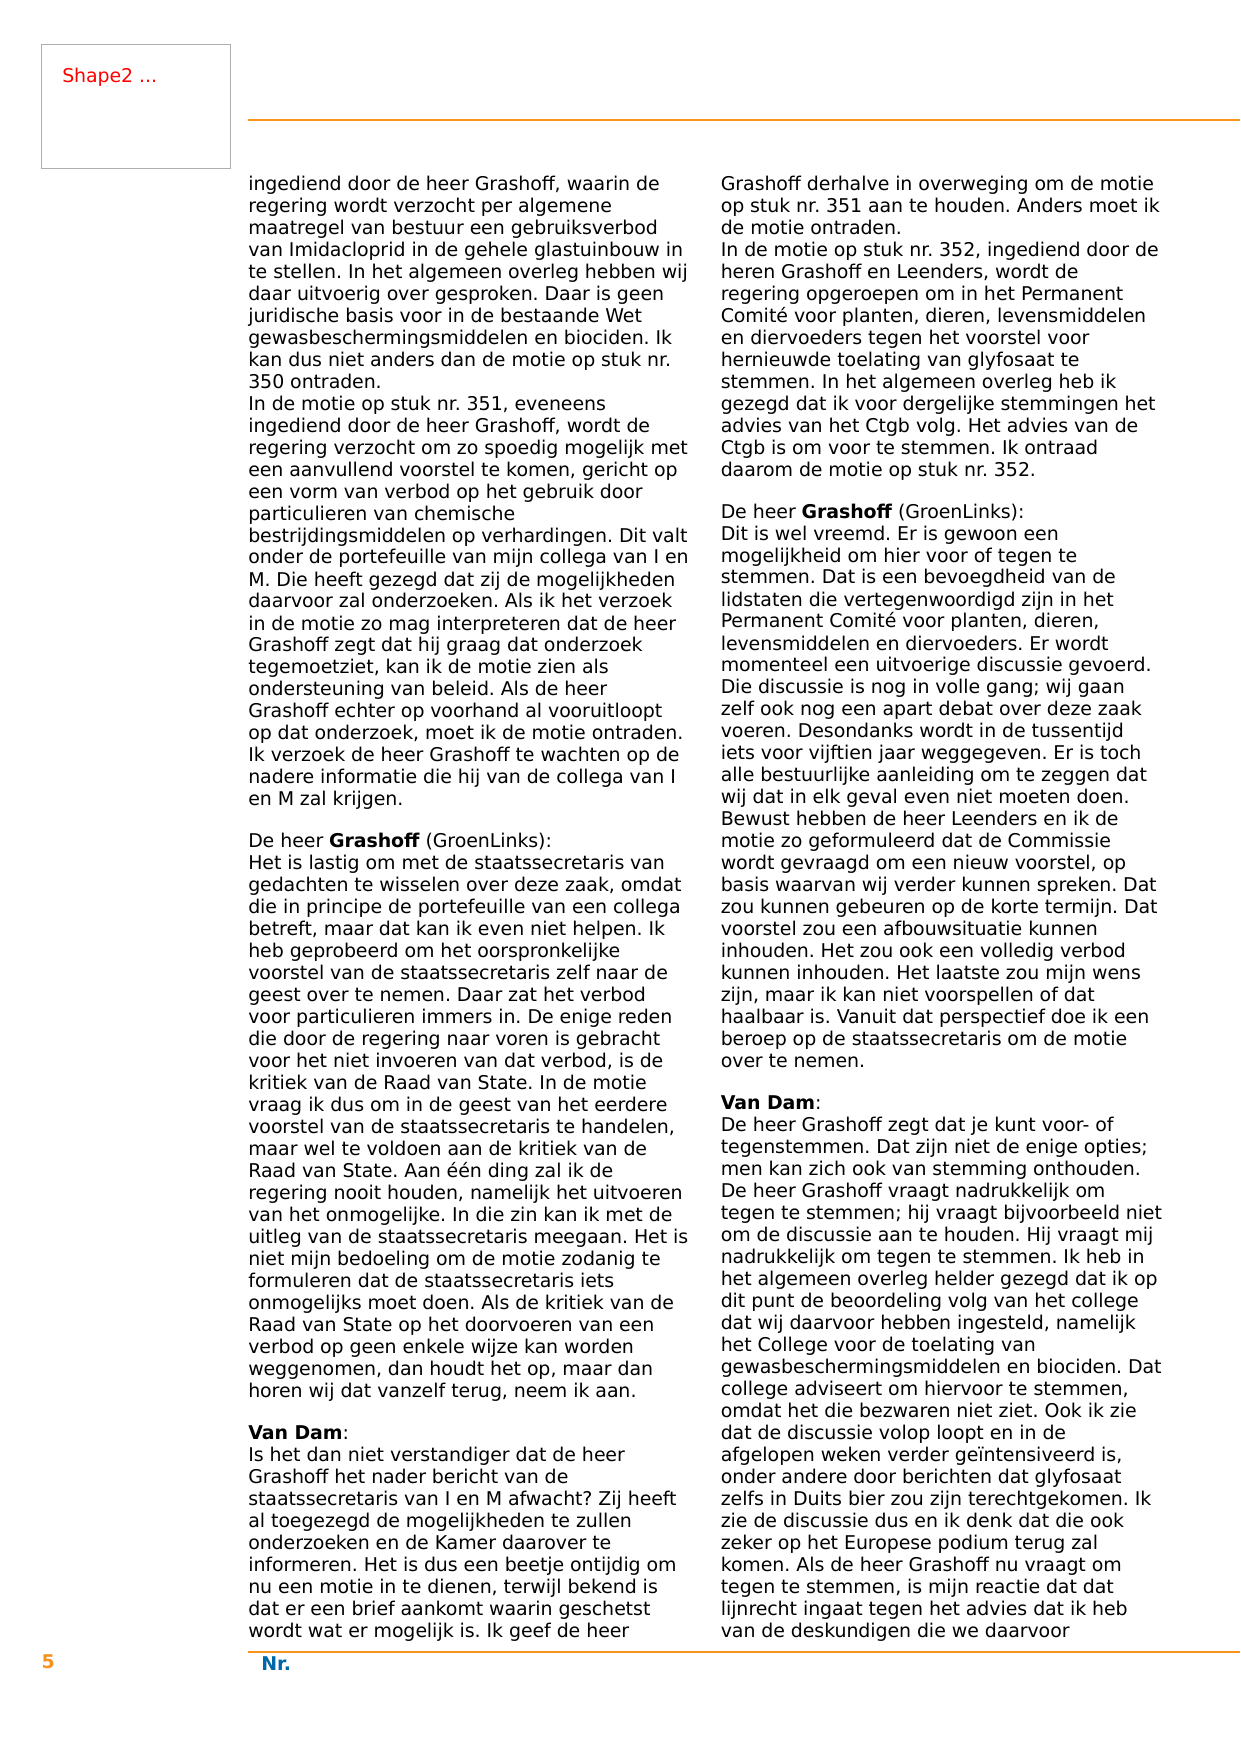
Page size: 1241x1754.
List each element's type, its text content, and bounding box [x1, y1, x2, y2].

text In de motie op stuk nr. 351, eveneens ingediend door de heer Grashoff, wordt de regering verzocht om zo spoedig mogelijk met een aanvullend voorstel te komen, gericht op een vorm van verbod op het gebruik door particulieren van chemische bestrijdingsmiddelen op verhardingen. Dit valt onder de portefeuille van mijn collega van I en M. Die heeft gezegd dat zij de mogelijkheden daarvoor zal onderzoeken. Als ik het verzoek in de motie zo mag interpreteren dat de heer Grashoff zegt dat hij graag dat onderzoek tegemoetziet, kan ik de motie zien als ondersteuning van beleid. Als de heer Grashoff echter op voorhand al vooruitloopt op dat onderzoek, moet ik de motie ontraden. Ik verzoek de heer Grashoff te wachten op de nadere informatie die hij van de collega van I en M zal krijgen. [248, 393, 691, 810]
text De heer Grashoff (GroenLinks): [248, 830, 691, 852]
text In de motie op stuk nr. 352, ingediend door de heren Grashoff en Leenders, wordt de regering opgeroepen om in het Permanent Comité voor planten, dieren, levensmiddelen en diervoeders tegen het voorstel voor hernieuwde toelating van glyfosaat te stemmen. In het algemeen overleg heb ik gezegd dat ik voor dergelijke stemmingen het advies van het Ctgb volg. Het advies van de Ctgb is om voor te stemmen. Ik ontraad daarom de motie op stuk nr. 352. [721, 239, 1163, 481]
text Het is lastig om met de staatssecretaris van gedachten te wisselen over deze zaak, omdat die in principe de portefeuille van een collega betreft, maar dat kan ik even niet helpen. Ik heb geprobeerd om het oorspronkelijke voorstel van de staatssecretaris zelf naar de geest over te nemen. Daar zat het verbod voor particulieren immers in. De enige reden die door de regering naar voren is gebracht voor het niet invoeren van dat verbod, is de kritiek van de Raad van State. In de motie vraag ik dus om in de geest van het eerdere voorstel van de staatssecretaris te handelen, maar wel te voldoen aan de kritiek van de Raad van State. Aan één ding zal ik de regering nooit houden, namelijk het uitvoeren van het onmogelijke. In die zin kan ik met de uitleg van de staatssecretaris meegaan. Het is niet mijn bedoeling om de motie zodanig te formuleren dat de staatssecretaris iets onmogelijks moet doen. Als de kritiek van de Raad van State op het doorvoeren van een verbod op geen enkele wijze kan worden weggenomen, dan houdt het op, maar dan horen wij dat vanzelf terug, neem ik aan. [248, 852, 691, 1402]
text Is het dan niet verstandiger dat de heer Grashoff het nader bericht van de staatssecretaris van I en M afwacht? Zij heeft al toegezegd de mogelijkheden te zullen onderzoeken en de Kamer daarover te informeren. Het is dus een beetje ontijdig om nu een motie in te dienen, terwijl bekend is dat er een brief aankomt waarin geschetst wordt wat er mogelijk is. Ik geef de heer [248, 1444, 691, 1641]
text Grashoff derhalve in overweging om de motie op stuk nr. 351 aan te houden. Anders moet ik de motie ontraden. [721, 173, 1163, 239]
text De heer Grashoff (GroenLinks): [721, 501, 1163, 522]
text Van Dam: [248, 1422, 691, 1444]
text Dit is wel vreemd. Er is gewoon een mogelijkheid om hier voor of tegen te stemmen. Dat is een bevoegdheid van de lidstaten die vertegenwoordigd zijn in het Permanent Comité voor planten, dieren, levensmiddelen en diervoeders. Er wordt momenteel een uitvoerige discussie gevoerd. Die discussie is nog in volle gang; wij gaan zelf ook nog een apart debat over deze zaak voeren. Desondanks wordt in de tussentijd iets voor vijftien jaar weggegeven. Er is toch alle bestuurlijke aanleiding om te zeggen dat wij dat in elk geval even niet moeten doen. Bewust hebben de heer Leenders en ik de motie zo geformuleerd dat de Commissie wordt gevraagd om een nieuw voorstel, op basis waarvan wij verder kunnen spreken. Dat zou kunnen gebeuren op de korte termijn. Dat voorstel zou een afbouwsituatie kunnen inhouden. Het zou ook een volledig verbod kunnen inhouden. Het laatste zou mijn wens zijn, maar ik kan niet voorspellen of dat haalbaar is. Vanuit dat perspectief doe ik een beroep op de staatssecretaris om de motie over te nemen. [721, 522, 1163, 1072]
text Van Dam: [721, 1092, 1163, 1114]
text ingediend door de heer Grashoff, waarin de regering wordt verzocht per algemene maatregel van bestuur een gebruiksverbod van Imidacloprid in de gehele glastuinbouw in te stellen. In het algemeen overleg hebben wij daar uitvoerig over gesproken. Daar is geen juridische basis voor in de bestaande Wet gewasbeschermingsmiddelen en biociden. Ik kan dus niet anders dan de motie op stuk nr. 350 ontraden. [248, 173, 691, 393]
text De heer Grashoff zegt dat je kunt voor- of tegenstemmen. Dat zijn niet de enige opties; men kan zich ook van stemming onthouden. De heer Grashoff vraagt nadrukkelijk om tegen te stemmen; hij vraagt bijvoorbeeld niet om de discussie aan te houden. Hij vraagt mij nadrukkelijk om tegen te stemmen. Ik heb in het algemeen overleg helder gezegd dat ik op dit punt de beoordeling volg van het college dat wij daarvoor hebben ingesteld, namelijk het College voor de toelating van gewasbeschermingsmiddelen en biociden. Dat college adviseert om hiervoor te stemmen, omdat het die bezwaren niet ziet. Ook ik zie dat de discussie volop loopt en in de afgelopen weken verder geïntensiveerd is, onder andere door berichten dat glyfosaat zelfs in Duits bier zou zijn terechtgekomen. Ik zie de discussie dus en ik denk dat die ook zeker op het Europese podium terug zal komen. Als de heer Grashoff nu vraagt om tegen te stemmen, is mijn reactie dat dat lijnrecht ingaat tegen het advies dat ik heb van de deskundigen die we daarvoor [721, 1114, 1163, 1641]
